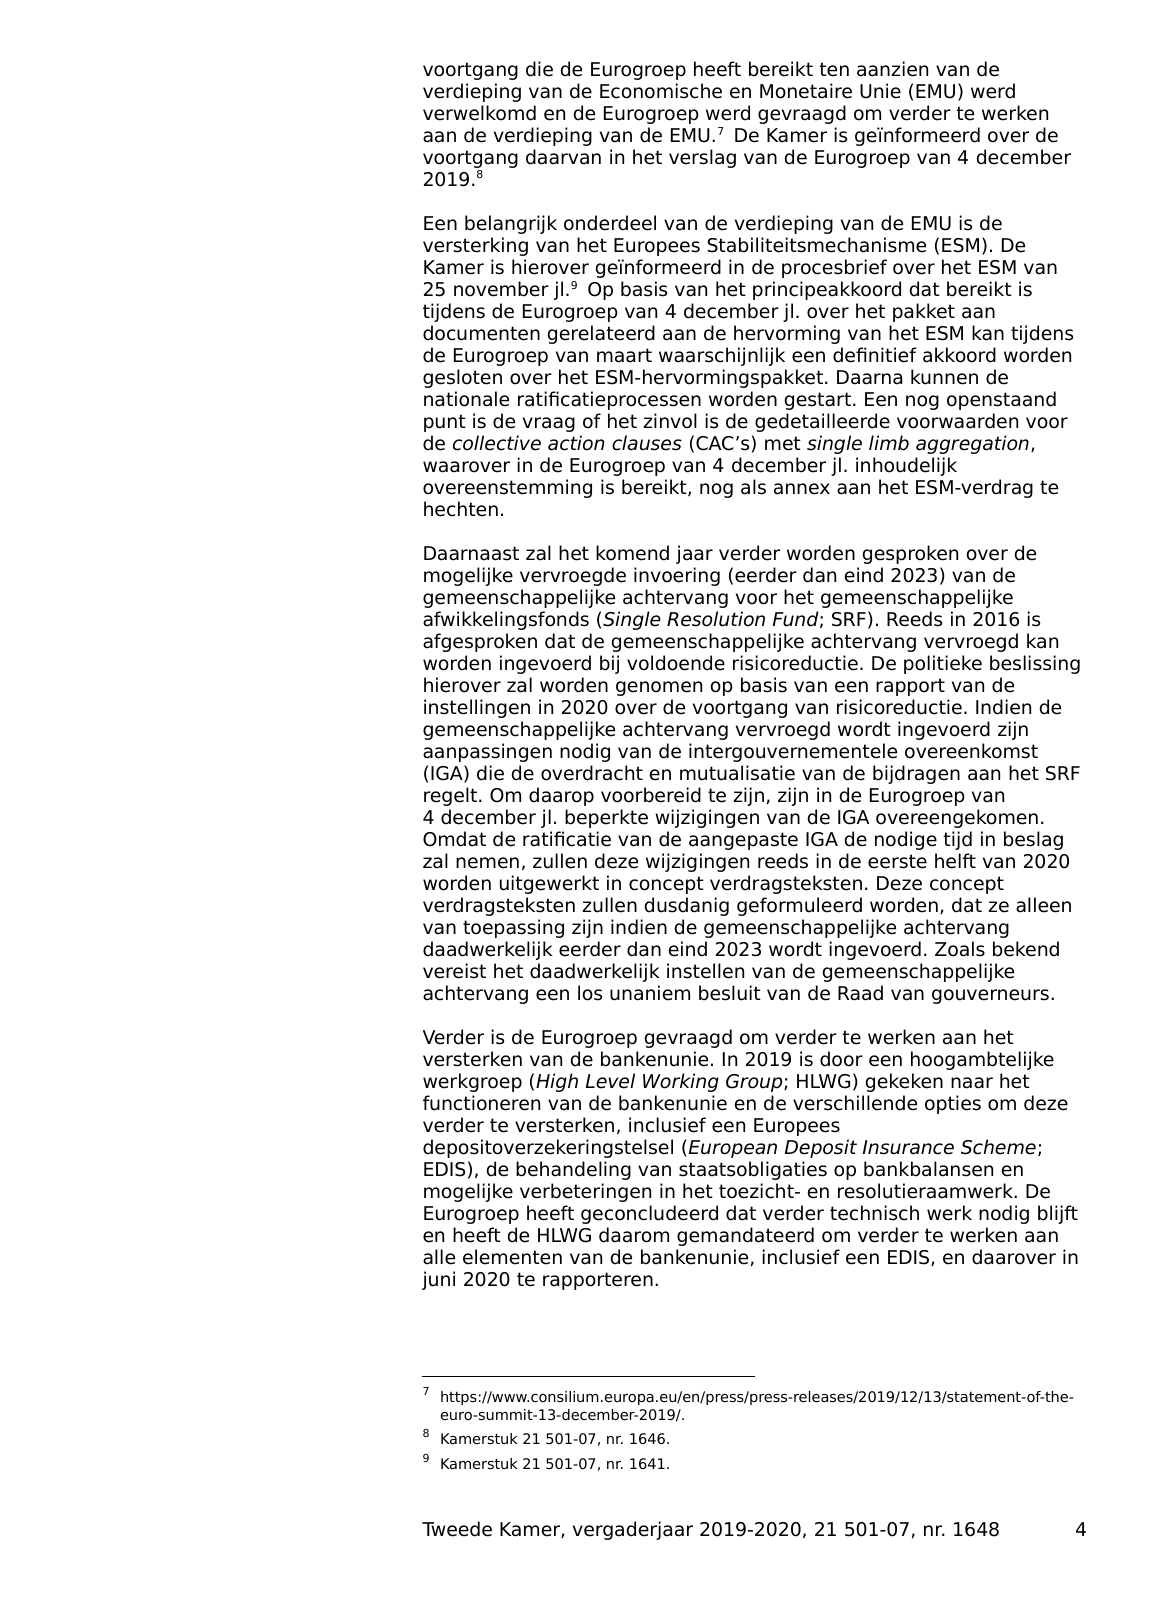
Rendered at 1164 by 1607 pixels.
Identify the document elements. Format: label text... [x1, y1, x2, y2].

text Kamerstuk 21 501-07, nr. 1646. [422, 1427, 1087, 1449]
text Een belangrijk onderdeel van de verdieping van de EMU is de versterking van het Europees Stabiliteitsmechanisme (ESM). De Kamer is hierover geïnformeerd in de procesbrief over het ESM van 25 november jl. Op basis van het principeakkoord dat bereikt is tijdens de Eurogroep van 4 december jl. over het pakket aan documenten gerelateerd aan de hervorming van het ESM kan tijdens de Eurogroep van maart waarschijnlijk een definitief akkoord worden gesloten over het ESM-hervormingspakket. Daarna kunnen de nationale ratificatieprocessen worden gestart. Een nog openstaand punt is de vraag of het zinvol is de gedetailleerde voorwaarden voor de collective action clauses (CAC’s) met single limb aggregation, waarover in de Eurogroep van 4 december jl. inhoudelijk overeenstemming is bereikt, nog als annex aan het ESM-verdrag te hechten. [422, 213, 1087, 521]
text Verder is de Eurogroep gevraagd om verder te werken aan het versterken van de bankenunie. In 2019 is door een hoogambtelijke werkgroep (High Level Working Group; HLWG) gekeken naar het functioneren van de bankenunie en de verschillende opties om deze verder te versterken, inclusief een Europees depositoverzekeringstelsel (European Deposit Insurance Scheme; EDIS), de behandeling van staatsobligaties op bankbalansen en mogelijke verbeteringen in het toezicht- en resolutieraamwerk. De Eurogroep heeft geconcludeerd dat verder technisch werk nodig blijft en heeft de HLWG daarom gemandateerd om verder te werken aan alle elementen van de bankenunie, inclusief een EDIS, en daarover in juni 2020 te rapporteren. [422, 1027, 1087, 1291]
text Kamerstuk 21 501-07, nr. 1641. [422, 1452, 1087, 1474]
text Daarnaast zal het komend jaar verder worden gesproken over de mogelijke vervroegde invoering (eerder dan eind 2023) van de gemeenschappelijke achtervang voor het gemeenschappelijke afwikkelingsfonds (Single Resolution Fund; SRF). Reeds in 2016 is afgesproken dat de gemeenschappelijke achtervang vervroegd kan worden ingevoerd bij voldoende risicoreductie. De politieke beslissing hierover zal worden genomen op basis van een rapport van de instellingen in 2020 over de voortgang van risicoreductie. Indien de gemeenschappelijke achtervang vervroegd wordt ingevoerd zijn aanpassingen nodig van de intergouvernementele overeenkomst (IGA) die de overdracht en mutualisatie van de bijdragen aan het SRF regelt. Om daarop voorbereid te zijn, zijn in de Eurogroep van 4 december jl. beperkte wijzigingen van de IGA overeengekomen. Omdat de ratificatie van de aangepaste IGA de nodige tijd in beslag zal nemen, zullen deze wijzigingen reeds in de eerste helft van 2020 worden uitgewerkt in concept verdragsteksten. Deze concept verdragsteksten zullen dusdanig geformuleerd worden, dat ze alleen van toepassing zijn indien de gemeenschappelijke achtervang daadwerkelijk eerder dan eind 2023 wordt ingevoerd. Zoals bekend vereist het daadwerkelijk instellen van de gemeenschappelijke achtervang een los unaniem besluit van de Raad van gouverneurs. [422, 543, 1087, 1004]
text voortgang die de Eurogroep heeft bereikt ten aanzien van de verdieping van de Economische en Monetaire Unie (EMU) werd verwelkomd en de Eurogroep werd gevraagd om verder te werken aan de verdieping van de EMU. De Kamer is geïnformeerd over de voortgang daarvan in het verslag van de Eurogroep van 4 december 2019. [422, 59, 1087, 191]
text https://www.consilium.europa.eu/en/press/press-releases/2019/12/13/statement-of-the-euro-summit-13-december-2019/. [422, 1385, 1087, 1424]
